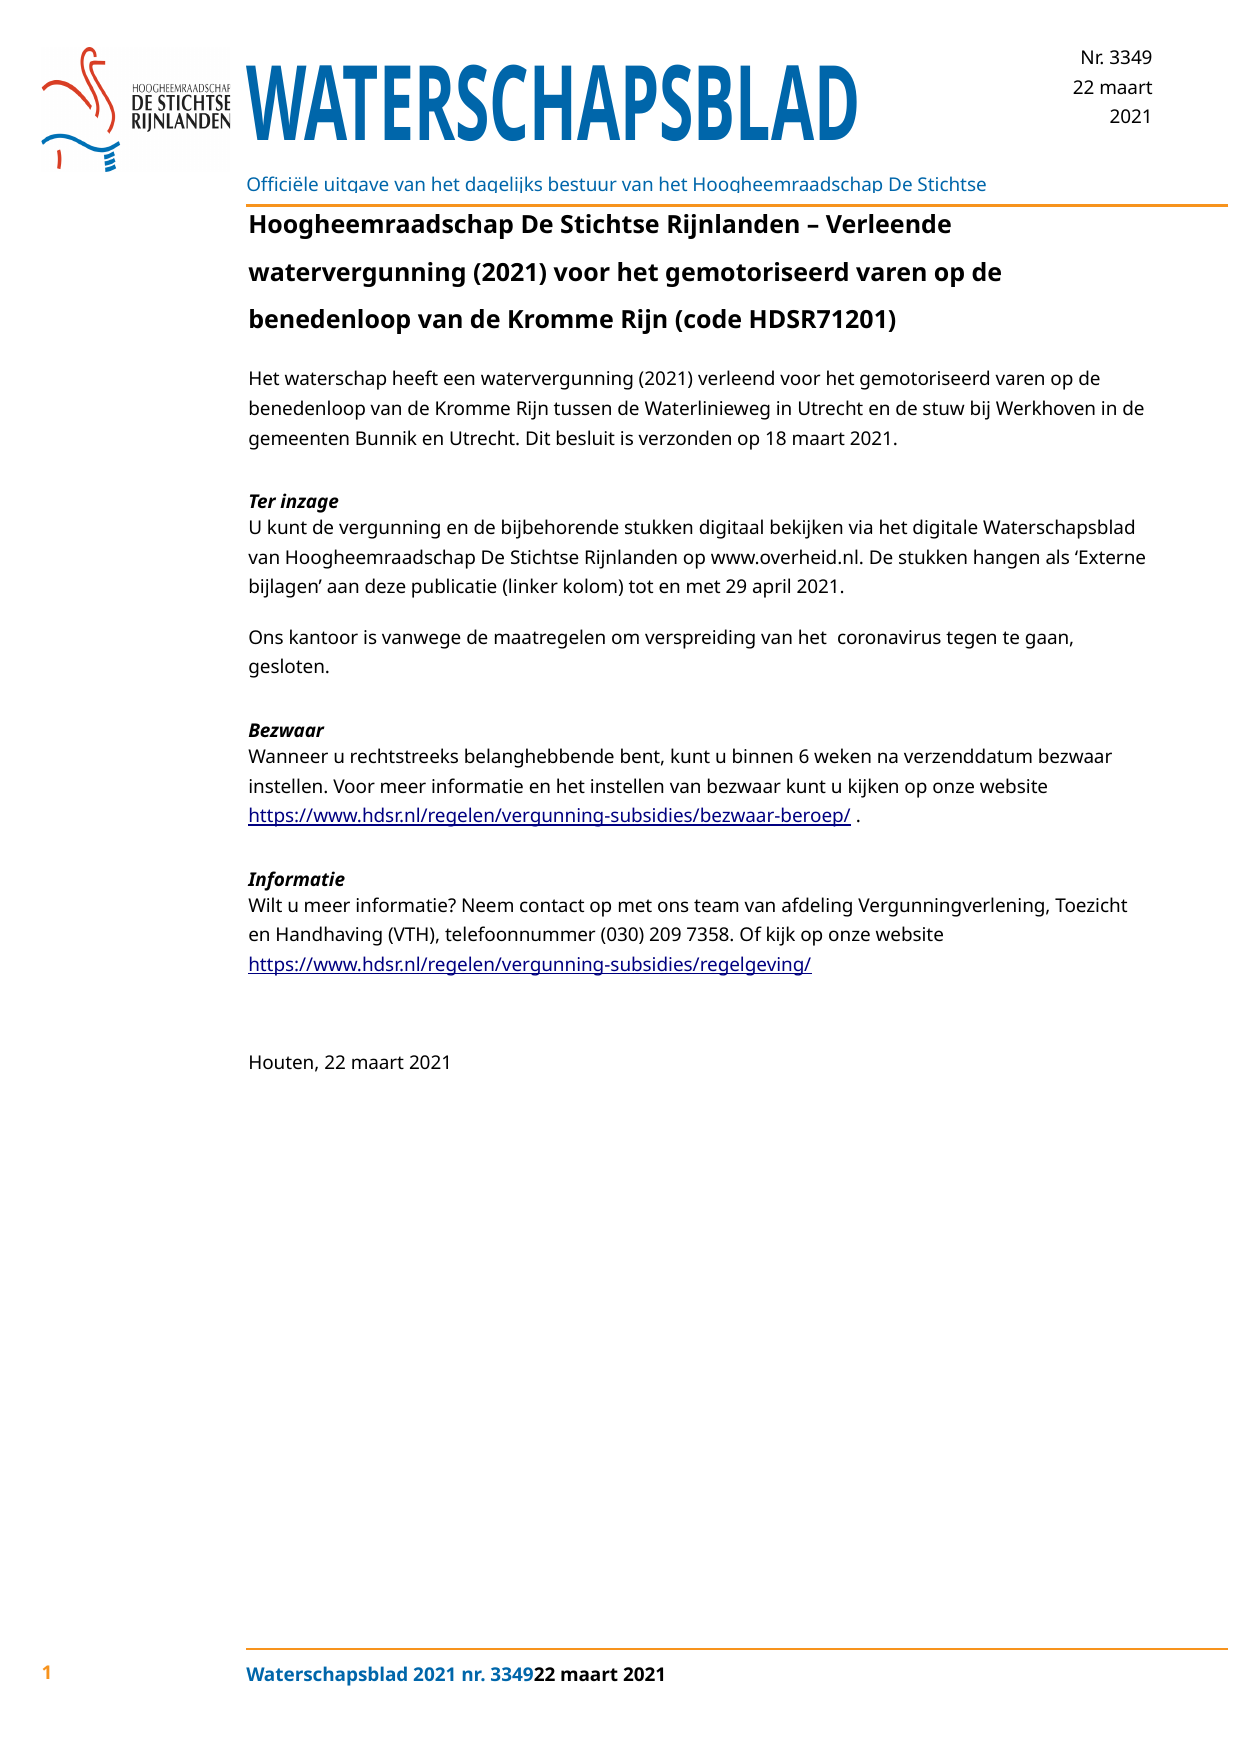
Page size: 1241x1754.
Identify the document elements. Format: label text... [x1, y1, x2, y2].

text Wilt u meer informatie? Neem contact op met ons team van afdeling Vergunningverlening, Toezicht en Handhaving (VTH), telefoonnummer (030) 209 7358. Of kijk op onze website https://www.hdsr.nl/regelen/vergunning-subsidies/regelgeving/ [248, 892, 1152, 977]
text Ter inzage [248, 489, 1152, 514]
text Het waterschap heeft een watervergunning (2021) verleend voor het gemotoriseerd varen op de benedenloop van de Kromme Rijn tussen de Waterlinieweg in Utrecht en de stuw bij Werkhoven in de gemeenten Bunnik en Utrecht. Dit besluit is verzonden op 18 maart 2021. [248, 366, 1152, 450]
text Ons kantoor is vanwege de maatregelen om verspreiding van het coronavirus tegen te gaan, gesloten. [248, 624, 1152, 679]
text U kunt de vergunning en de bijbehorende stukken digitaal bekijken via het digitale Waterschapsblad van Hoogheemraadschap De Stichtse Rijnlanden op www.overheid.nl. De stukken hangen als ‘Externe bijlagen’ aan deze publicatie (linker kolom) tot en met 29 april 2021. [248, 514, 1152, 599]
picture [41, 47, 231, 172]
text Houten, 22 maart 2021 [248, 1049, 1152, 1075]
text Bezwaar [248, 717, 1152, 743]
text Hoogheemraadschap De Stichtse Rijnlanden – Verleende watervergunning (2021) voor het gemotoriseerd varen op de benedenloop van de Kromme Rijn (code HDSR71201) [248, 207, 1152, 336]
text Wanneer u rechtstreeks belanghebbende bent, kunt u binnen 6 weken na verzenddatum bezwaar instellen. Voor meer informatie en het instellen van bezwaar kunt u kijken op onze website https://www.hdsr.nl/regelen/vergunning-subsidies/bezwaar-beroep/ . [248, 743, 1152, 828]
text Informatie [248, 866, 1152, 892]
